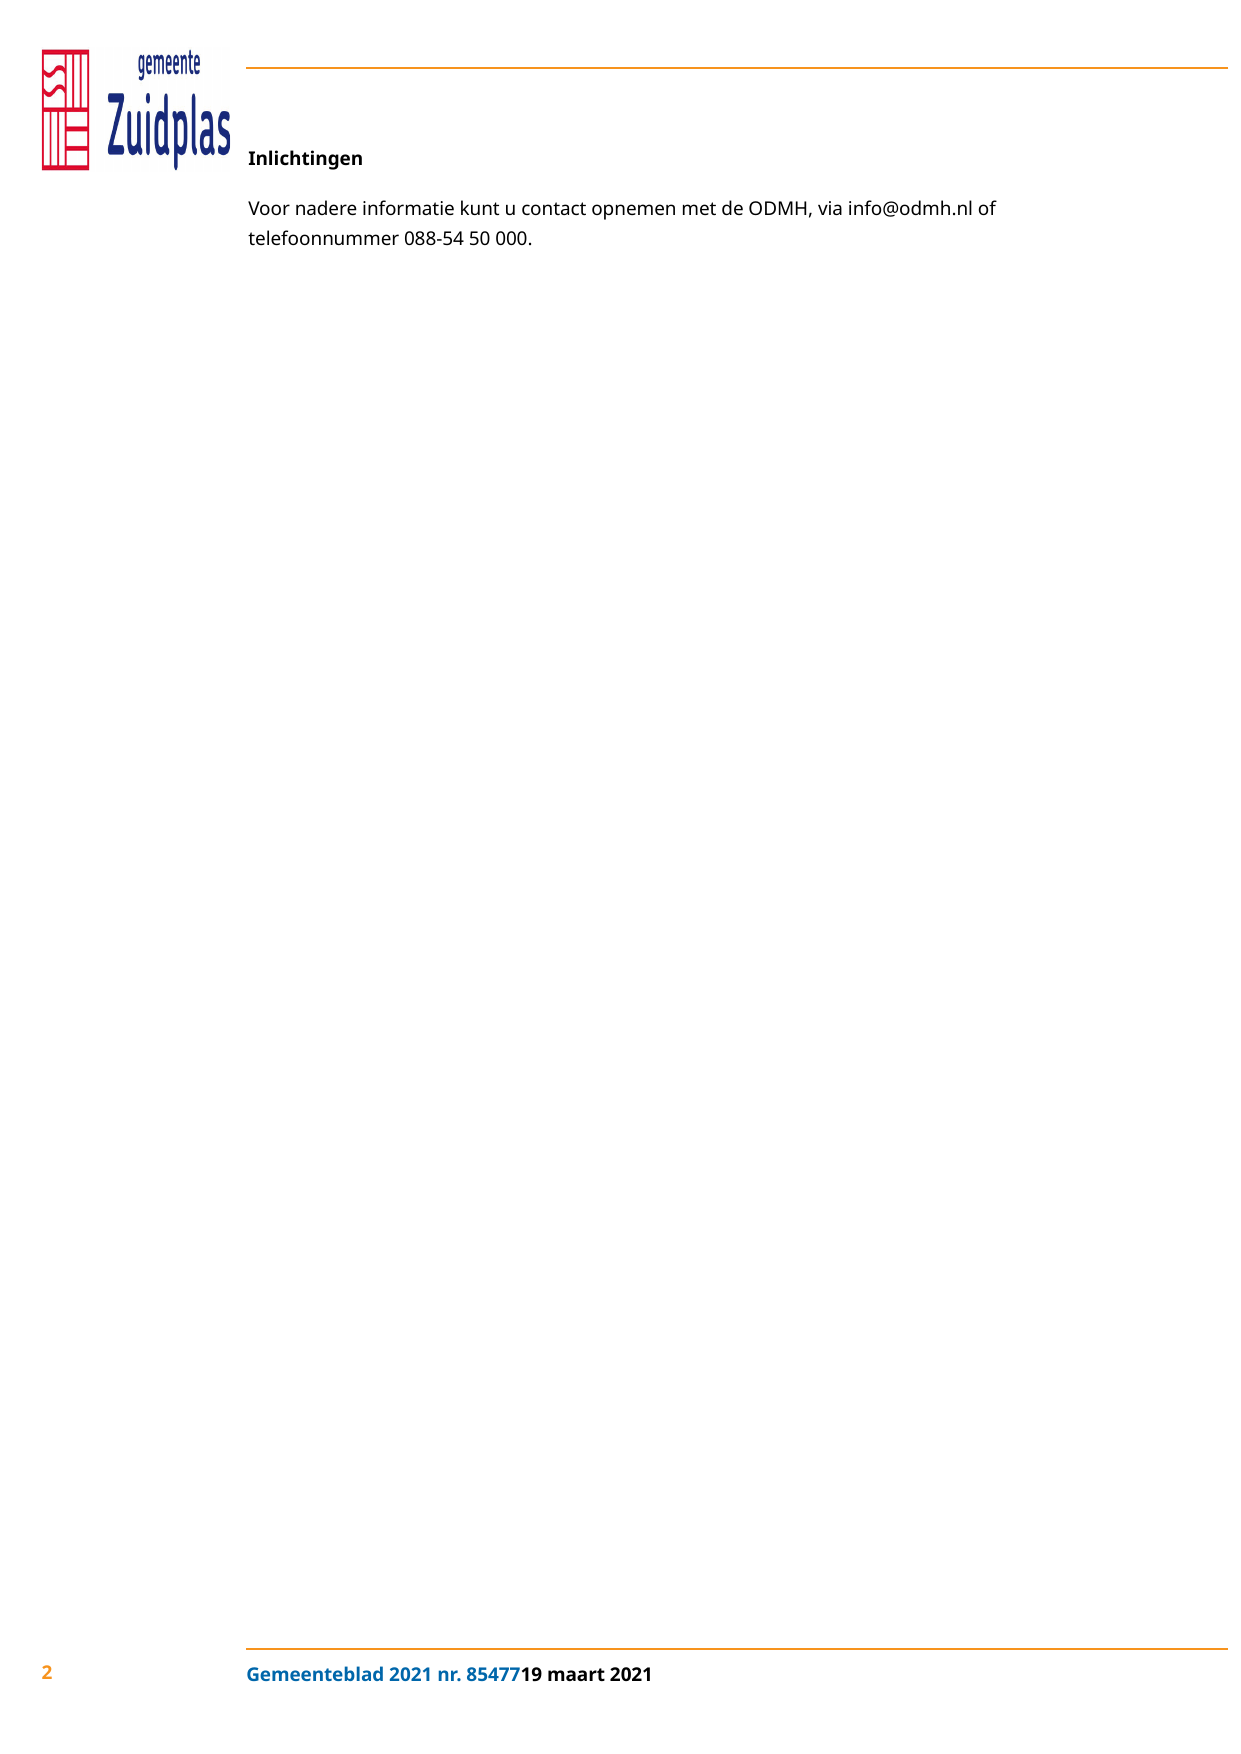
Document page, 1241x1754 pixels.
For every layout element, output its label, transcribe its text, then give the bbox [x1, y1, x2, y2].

picture [41, 47, 231, 172]
text Inlichtingen [248, 145, 1152, 171]
text Voor nadere informatie kunt u contact opnemen met de ODMH, via info@odmh.nl of telefoonnummer 088-54 50 000. [248, 196, 1152, 251]
